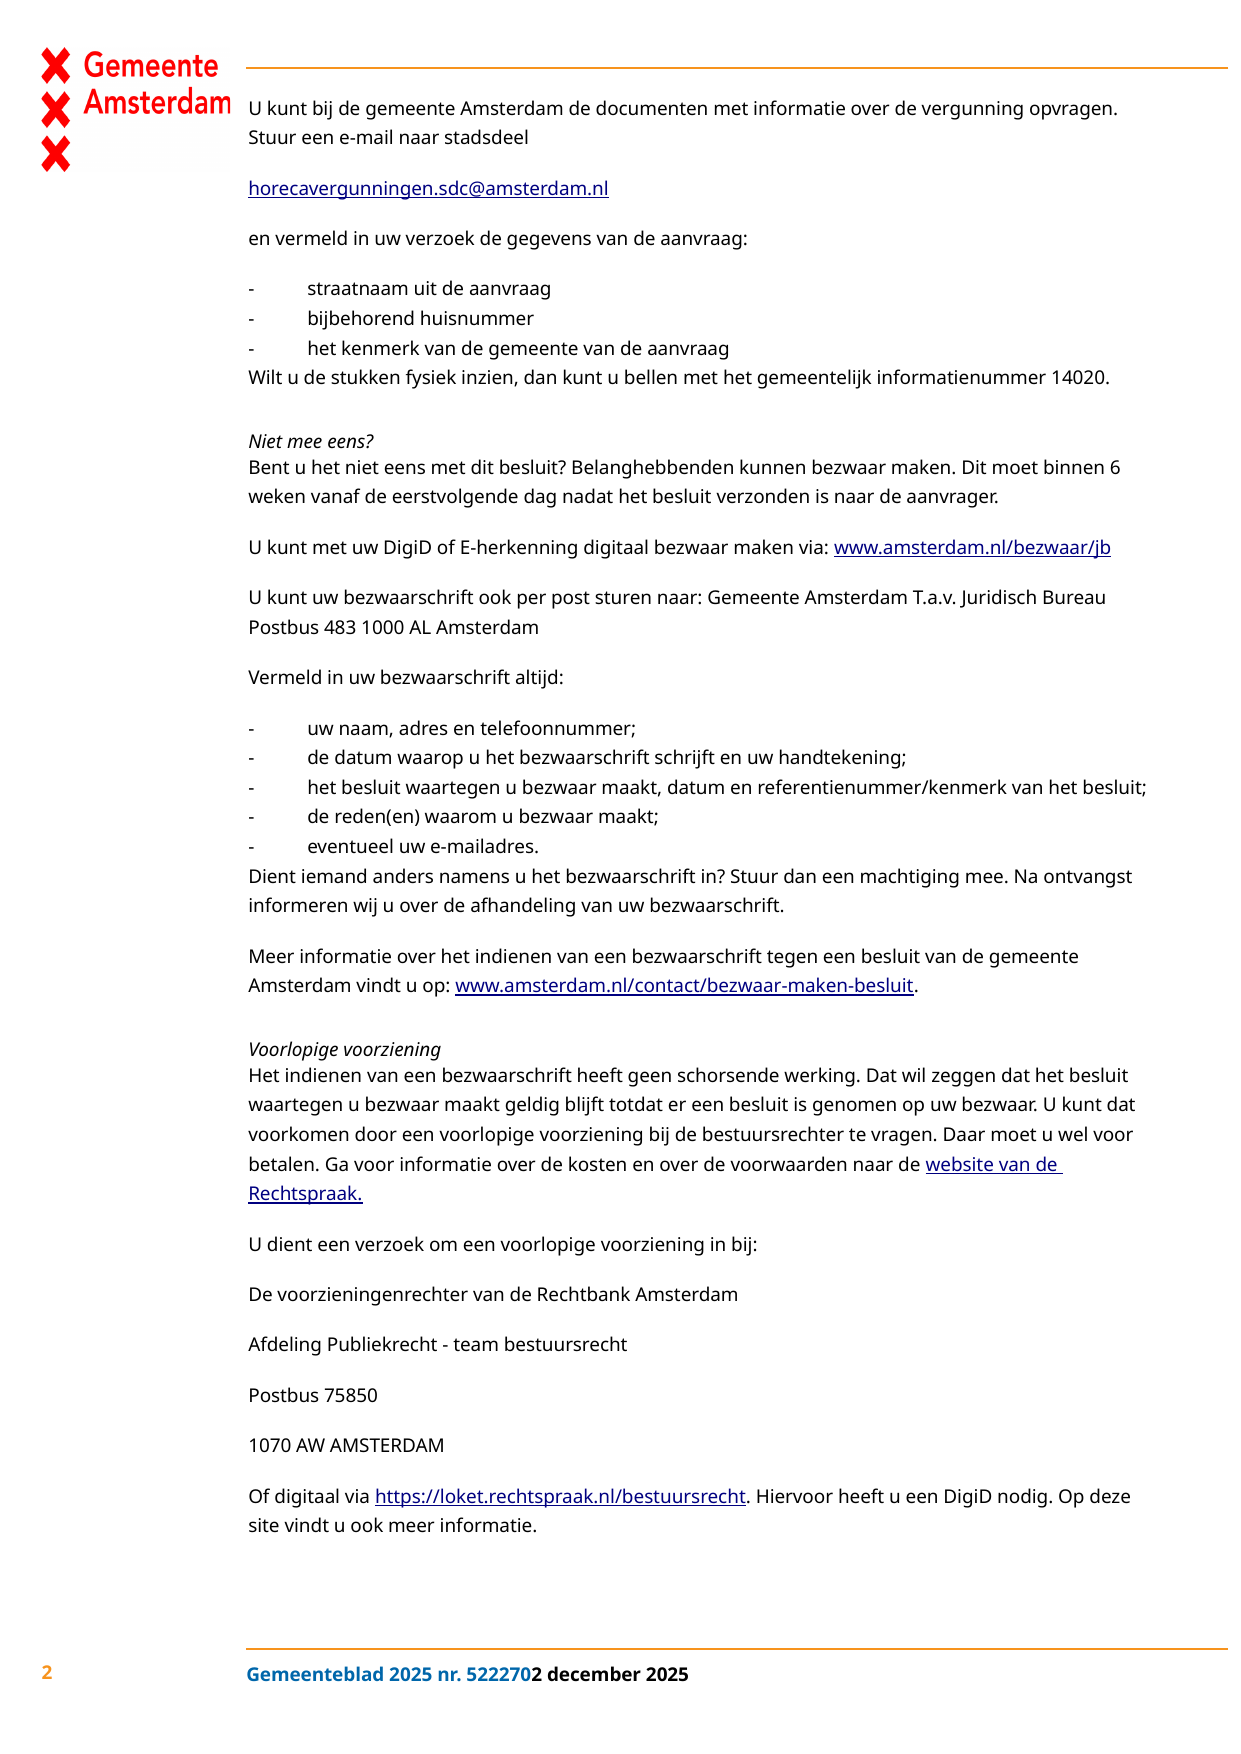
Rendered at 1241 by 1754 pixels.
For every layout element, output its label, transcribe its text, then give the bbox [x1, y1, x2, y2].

text De voorzieningenrechter van de Rechtbank Amsterdam [248, 1281, 1152, 1307]
list de reden(en) waarom u bezwaar maakt; [248, 804, 1152, 829]
list de datum waarop u het bezwaarschrift schrijft en uw handtekening; [248, 744, 1152, 770]
text en vermeld in uw verzoek de gegevens van de aanvraag: [248, 225, 1152, 251]
text horecavergunningen.sdc@amsterdam.nl [248, 175, 1152, 201]
text U kunt uw bezwaarschrift ook per post sturen naar: Gemeente Amsterdam T.a.v. Juridisch Bureau Postbus 483 1000 AL Amsterdam [248, 584, 1152, 640]
text Dient iemand anders namens u het bezwaarschrift in? Stuur dan een machtiging mee. Na ontvangst informeren wij u over de afhandeling van uw bezwaarschrift. [248, 863, 1152, 918]
text Voorlopige voorziening [248, 1036, 1152, 1062]
list uw naam, adres en telefoonnummer; [248, 715, 1152, 741]
picture [41, 47, 231, 172]
text Het indienen van een bezwaarschrift heeft geen schorsende werking. Dat wil zeggen dat het besluit waartegen u bezwaar maakt geldig blijft totdat er een besluit is genomen op uw bezwaar. U kunt dat voorkomen door een voorlopige voorziening bij de bestuursrechter te vragen. Daar moet u wel voor betalen. Ga voor informatie over de kosten en over de voorwaarden naar de website van de Rechtspraak. [248, 1062, 1152, 1206]
text U kunt met uw DigiD of E-herkenning digitaal bezwaar maken via: www.amsterdam.nl/bezwaar/jb [248, 534, 1152, 560]
list straatnaam uit de aanvraag [248, 276, 1152, 301]
text Vermeld in uw bezwaarschrift altijd: [248, 664, 1152, 690]
list het besluit waartegen u bezwaar maakt, datum en referentienummer/kenmerk van het besluit; [248, 774, 1152, 800]
list bijbehorend huisnummer [248, 305, 1152, 331]
text Postbus 75850 [248, 1382, 1152, 1408]
text Bent u het niet eens met dit besluit? Belanghebbenden kunnen bezwaar maken. Dit moet binnen 6 weken vanaf de eerstvolgende dag nadat het besluit verzonden is naar de aanvrager. [248, 454, 1152, 509]
text Of digitaal via https://loket.rechtspraak.nl/bestuursrecht. Hiervoor heeft u een DigiD nodig. Op deze site vindt u ook meer informatie. [248, 1483, 1152, 1538]
text Afdeling Publiekrecht - team bestuursrecht [248, 1332, 1152, 1357]
text 1070 AW AMSTERDAM [248, 1432, 1152, 1458]
text Niet mee eens? [248, 428, 1152, 454]
text Meer informatie over het indienen van een bezwaarschrift tegen een besluit van de gemeente Amsterdam vindt u op: www.amsterdam.nl/contact/bezwaar-maken-besluit. [248, 943, 1152, 998]
text U kunt bij de gemeente Amsterdam de documenten met informatie over de vergunning opvragen. Stuur een e-mail naar stadsdeel [248, 95, 1152, 150]
list eventueel uw e-mailadres. [248, 833, 1152, 859]
text Wilt u de stukken fysiek inzien, dan kunt u bellen met het gemeentelijk informatienummer 14020. [248, 364, 1152, 390]
text U dient een verzoek om een voorlopige voorziening in bij: [248, 1231, 1152, 1257]
list het kenmerk van de gemeente van de aanvraag [248, 335, 1152, 361]
